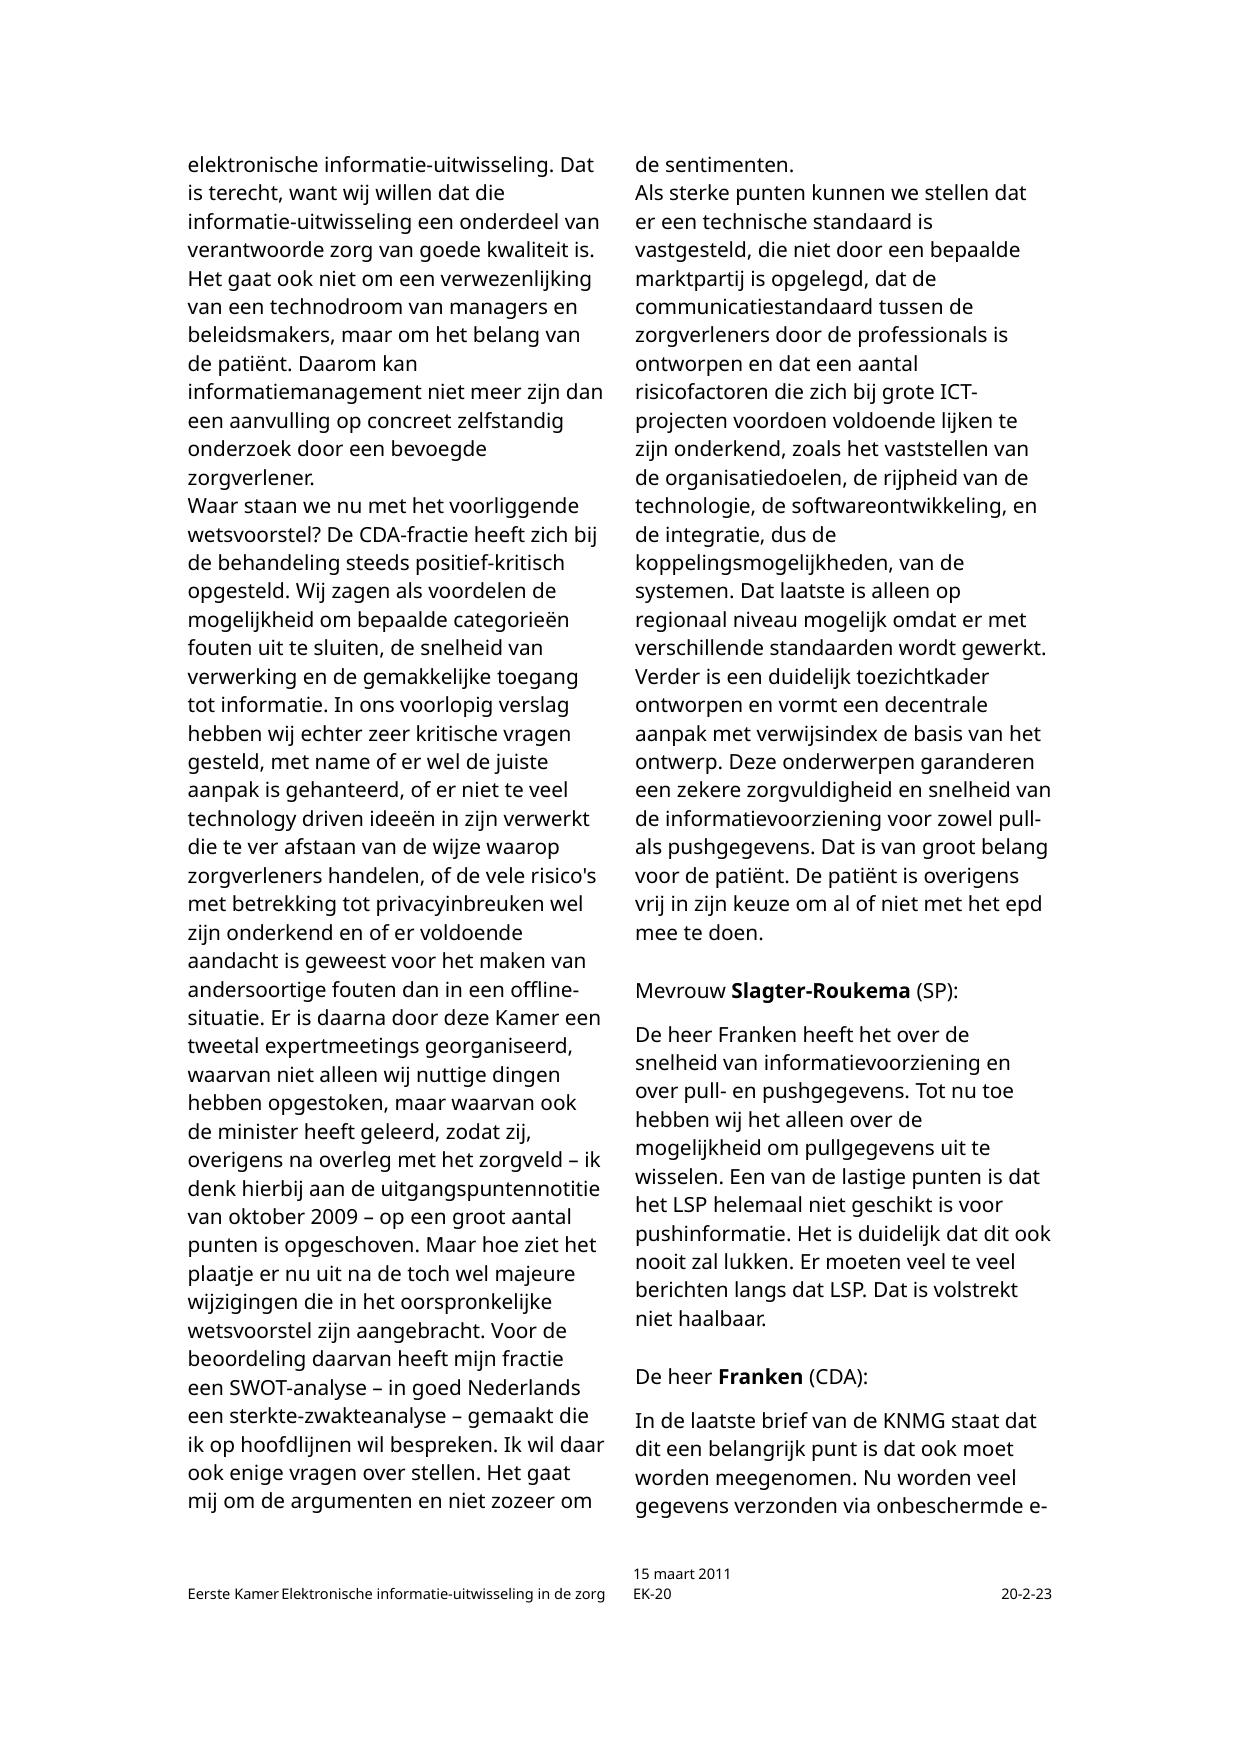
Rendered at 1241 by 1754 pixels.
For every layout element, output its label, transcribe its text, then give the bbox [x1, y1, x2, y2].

text Als sterke punten kunnen we stellen dat er een technische standaard is vastgesteld, die niet door een bepaalde marktpartij is opgelegd, dat de communicatiestandaard tussen de zorgverleners door de professionals is ontworpen en dat een aantal risicofactoren die zich bij grote ICT-projecten voordoen voldoende lijken te zijn onderkend, zoals het vaststellen van de organisatiedoelen, de rijpheid van de technologie, de softwareontwikkeling, en de integratie, dus de koppelingsmogelijkheden, van de systemen. Dat laatste is alleen op regionaal niveau mogelijk omdat er met verschillende standaarden wordt gewerkt. Verder is een duidelijk toezichtkader ontworpen en vormt een decentrale aanpak met verwijsindex de basis van het ontwerp. Deze onderwerpen garanderen een zekere zorgvuldigheid en snelheid van de informatievoorziening voor zowel pull- als pushgegevens. Dat is van groot belang voor de patiënt. De patiënt is overigens vrij in zijn keuze om al of niet met het epd mee te doen. [635, 178, 1053, 946]
text de sentimenten. [635, 150, 1053, 178]
text Waar staan we nu met het voorliggende wetsvoorstel? De CDA-fractie heeft zich bij de behandeling steeds positief-kritisch opgesteld. Wij zagen als voordelen de mogelijkheid om bepaalde categorieën fouten uit te sluiten, de snelheid van verwerking en de gemakkelijke toegang tot informatie. In ons voorlopig verslag hebben wij echter zeer kritische vragen gesteld, met name of er wel de juiste aanpak is gehanteerd, of er niet te veel technology driven ideeën in zijn verwerkt die te ver afstaan van de wijze waarop zorgverleners handelen, of de vele risico's met betrekking tot privacyinbreuken wel zijn onderkend en of er voldoende aandacht is geweest voor het maken van andersoortige fouten dan in een offline-situatie. Er is daarna door deze Kamer een tweetal expertmeetings georganiseerd, waarvan niet alleen wij nuttige dingen hebben opgestoken, maar waarvan ook de minister heeft geleerd, zodat zij, overigens na overleg met het zorgveld – ik denk hierbij aan de uitgangspuntennotitie van oktober 2009 – op een groot aantal punten is opgeschoven. Maar hoe ziet het plaatje er nu uit na de toch wel majeure wijzigingen die in het oorspronkelijke wetsvoorstel zijn aangebracht. Voor de beoordeling daarvan heeft mijn fractie een SWOT-analyse – in goed Nederlands een sterkte-zwakteanalyse – gemaakt die ik op hoofdlijnen wil bespreken. Ik wil daar ook enige vragen over stellen. Het gaat mij om de argumenten en niet zozeer om [187, 491, 605, 1515]
text De heer Franken heeft het over de snelheid van informatievoorziening en over pull- en pushgegevens. Tot nu toe hebben wij het alleen over de mogelijkheid om pullgegevens uit te wisselen. Een van de lastige punten is dat het LSP helemaal niet geschikt is voor pushinformatie. Het is duidelijk dat dit ook nooit zal lukken. Er moeten veel te veel berichten langs dat LSP. Dat is volstrekt niet haalbaar. [635, 1020, 1053, 1332]
text In de laatste brief van de KNMG staat dat dit een belangrijk punt is dat ook moet worden meegenomen. Nu worden veel gegevens verzonden via onbeschermde e- [635, 1406, 1053, 1520]
text De heer Franken (CDA): [635, 1362, 1053, 1391]
text Mevrouw Slagter-Roukema (SP): [635, 976, 1053, 1005]
text elektronische informatie-uitwisseling. Dat is terecht, want wij willen dat die informatie-uitwisseling een onderdeel van verantwoorde zorg van goede kwaliteit is. Het gaat ook niet om een verwezenlijking van een technodroom van managers en beleidsmakers, maar om het belang van de patiënt. Daarom kan informatiemanagement niet meer zijn dan een aanvulling op concreet zelfstandig onderzoek door een bevoegde zorgverlener. [187, 150, 605, 491]
